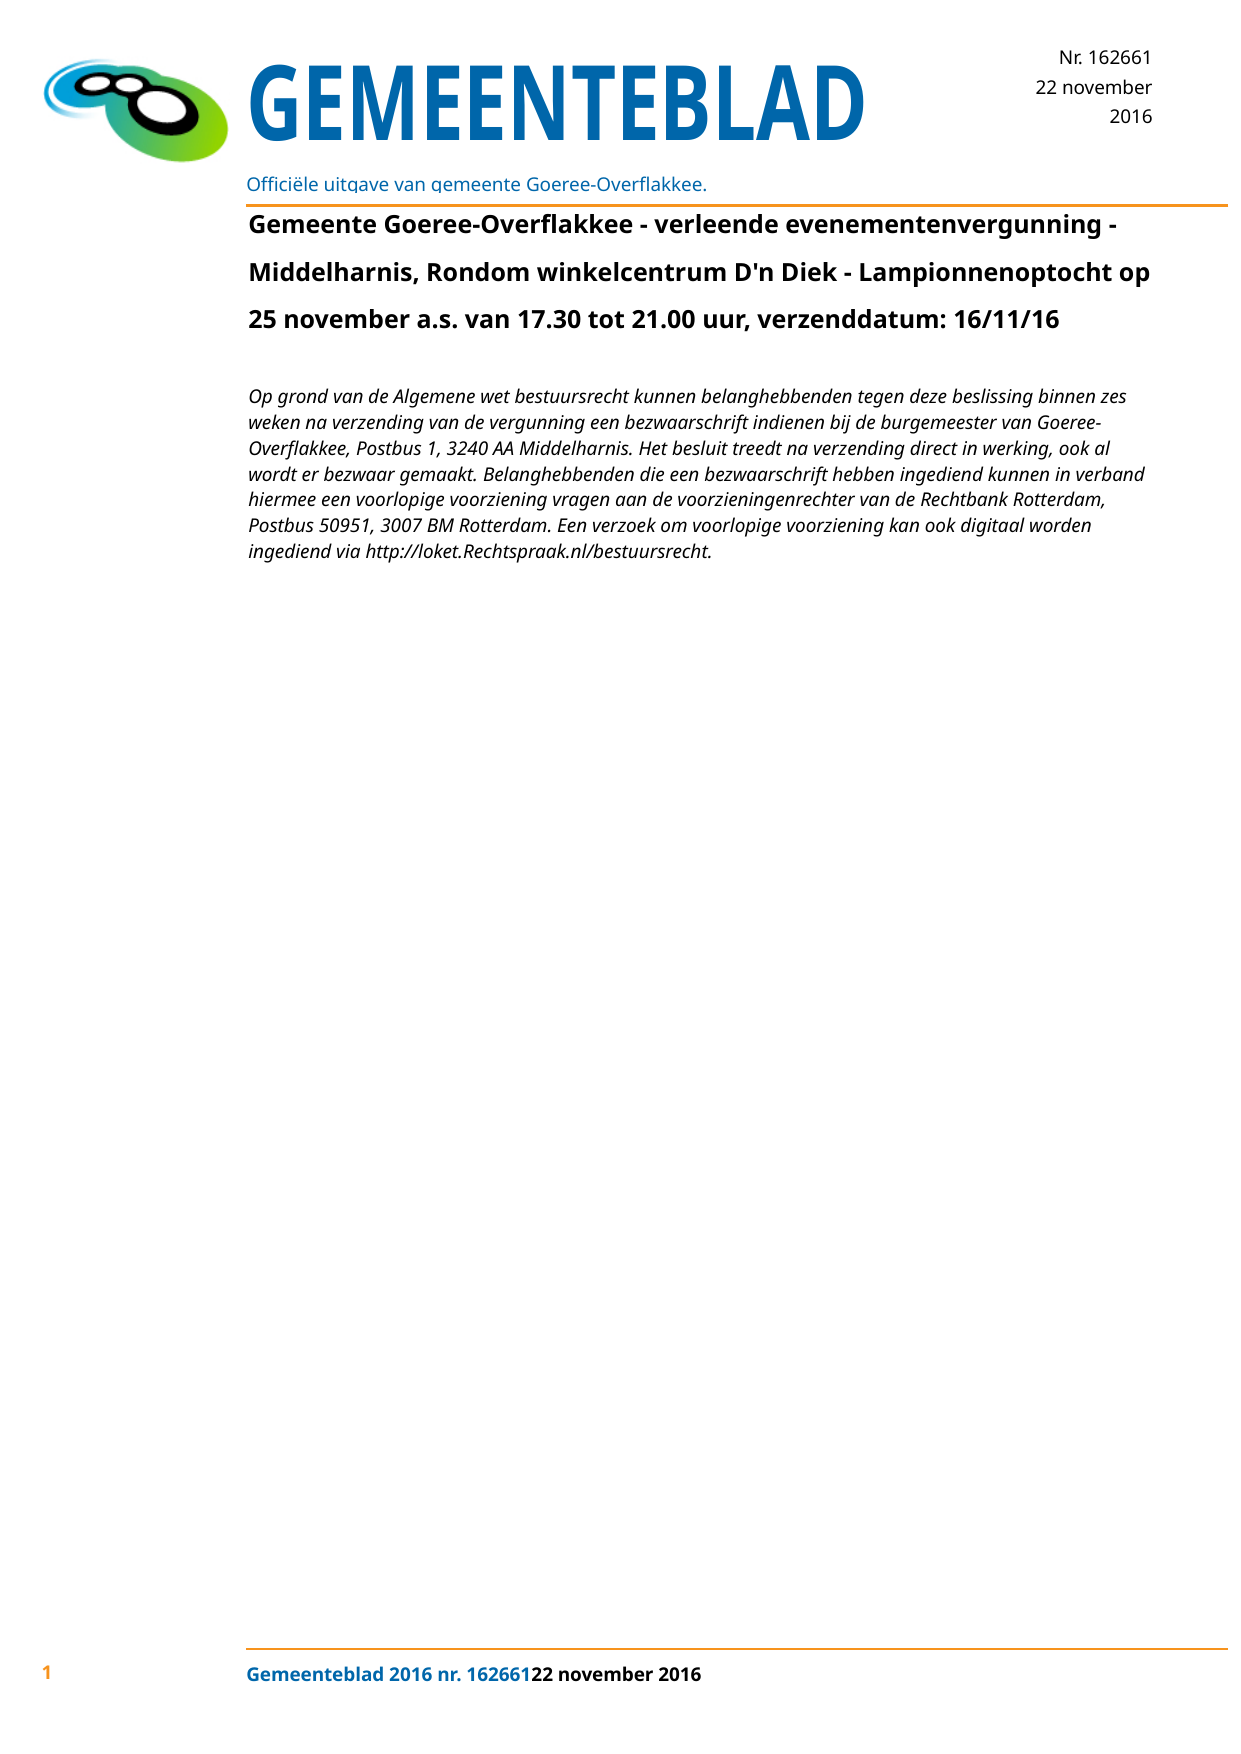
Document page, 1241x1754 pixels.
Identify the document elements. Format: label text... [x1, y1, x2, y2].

text Gemeente Goeree-Overflakkee - verleende evenementenvergunning - Middelharnis, Rondom winkelcentrum D'n Diek - Lampionnenoptocht op 25 november a.s. van 17.30 tot 21.00 uur, verzenddatum: 16/11/16 [248, 207, 1152, 336]
text Op grond van de Algemene wet bestuursrecht kunnen belanghebbenden tegen deze beslissing binnen zes weken na verzending van de vergunning een bezwaarschrift indienen bij de burgemeester van Goeree-Overflakkee, Postbus 1, 3240 AA Middelharnis. Het besluit treedt na verzending direct in werking, ook al wordt er bezwaar gemaakt. Belanghebbenden die een bezwaarschrift hebben ingediend kunnen in verband hiermee een voorlopige voorziening vragen aan de voorzieningenrechter van de Rechtbank Rotterdam, Postbus 50951, 3007 BM Rotterdam. Een verzoek om voorlopige voorziening kan ook digitaal worden ingediend via http://loket.Rechtspraak.nl/bestuursrecht. [248, 384, 1152, 564]
picture [41, 47, 231, 172]
